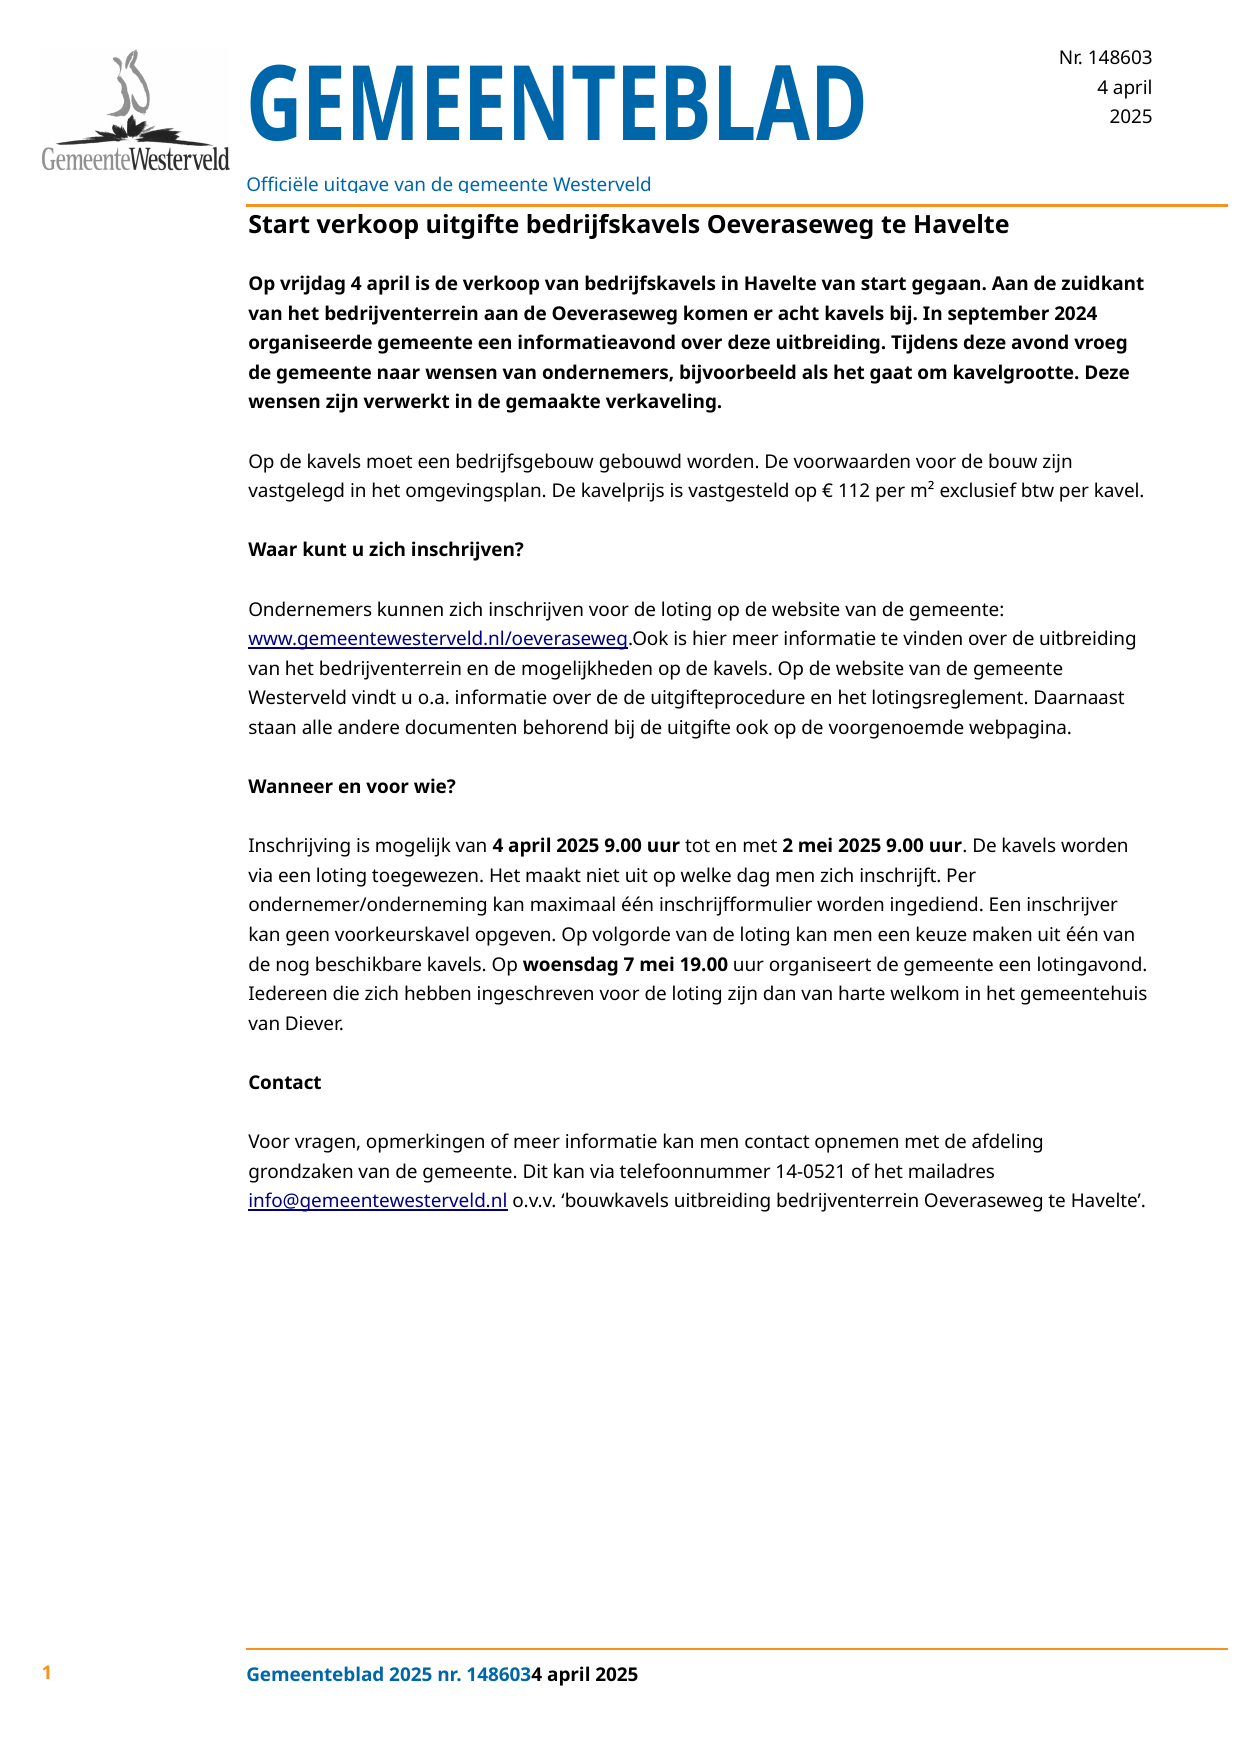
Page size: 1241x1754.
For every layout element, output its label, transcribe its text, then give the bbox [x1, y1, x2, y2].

text Ondernemers kunnen zich inschrijven voor de loting op de website van de gemeente: www.gemeentewesterveld.nl/oeveraseweg.Ook is hier meer informatie te vinden over de uitbreiding van het bedrijventerrein en de mogelijkheden op de kavels. Op de website van de gemeente Westerveld vindt u o.a. informatie over de de uitgifteprocedure en het lotingsreglement. Daarnaast staan alle andere documenten behorend bij de uitgifte ook op de voorgenoemde webpagina. [248, 596, 1152, 740]
text Voor vragen, opmerkingen of meer informatie kan men contact opnemen met de afdeling grondzaken van de gemeente. Dit kan via telefoonnummer 14-0521 of het mailadres info@gemeentewesterveld.nl o.v.v. ‘bouwkavels uitbreiding bedrijventerrein Oeveraseweg te Havelte’. [248, 1128, 1152, 1213]
text Op vrijdag 4 april is de verkoop van bedrijfskavels in Havelte van start gegaan. Aan de zuidkant van het bedrijventerrein aan de Oeveraseweg komen er acht kavels bij. In september 2024 organiseerde gemeente een informatieavond over deze uitbreiding. Tijdens deze avond vroeg de gemeente naar wensen van ondernemers, bijvoorbeeld als het gaat om kavelgrootte. Deze wensen zijn verwerkt in de gemaakte verkaveling. [248, 270, 1152, 414]
text Waar kunt u zich inschrijven? [248, 537, 1152, 562]
picture [41, 47, 231, 172]
text Op de kavels moet een bedrijfsgebouw gebouwd worden. De voorwaarden voor de bouw zijn vastgelegd in het omgevingsplan. De kavelprijs is vastgesteld op € 112 per m² exclusief btw per kavel. [248, 448, 1152, 503]
text Start verkoop uitgifte bedrijfskavels Oeveraseweg te Havelte [248, 207, 1152, 241]
text Contact [248, 1069, 1152, 1095]
text Inschrijving is mogelijk van 4 april 2025 9.00 uur tot en met 2 mei 2025 9.00 uur. De kavels worden via een loting toegewezen. Het maakt niet uit op welke dag men zich inschrijft. Per ondernemer/onderneming kan maximaal één inschrijfformulier worden ingediend. Een inschrijver kan geen voorkeurskavel opgeven. Op volgorde van de loting kan men een keuze maken uit één van de nog beschikbare kavels. Op woensdag 7 mei 19.00 uur organiseert de gemeente een lotingavond. Iedereen die zich hebben ingeschreven voor de loting zijn dan van harte welkom in het gemeentehuis van Diever. [248, 832, 1152, 1036]
text Wanneer en voor wie? [248, 773, 1152, 799]
